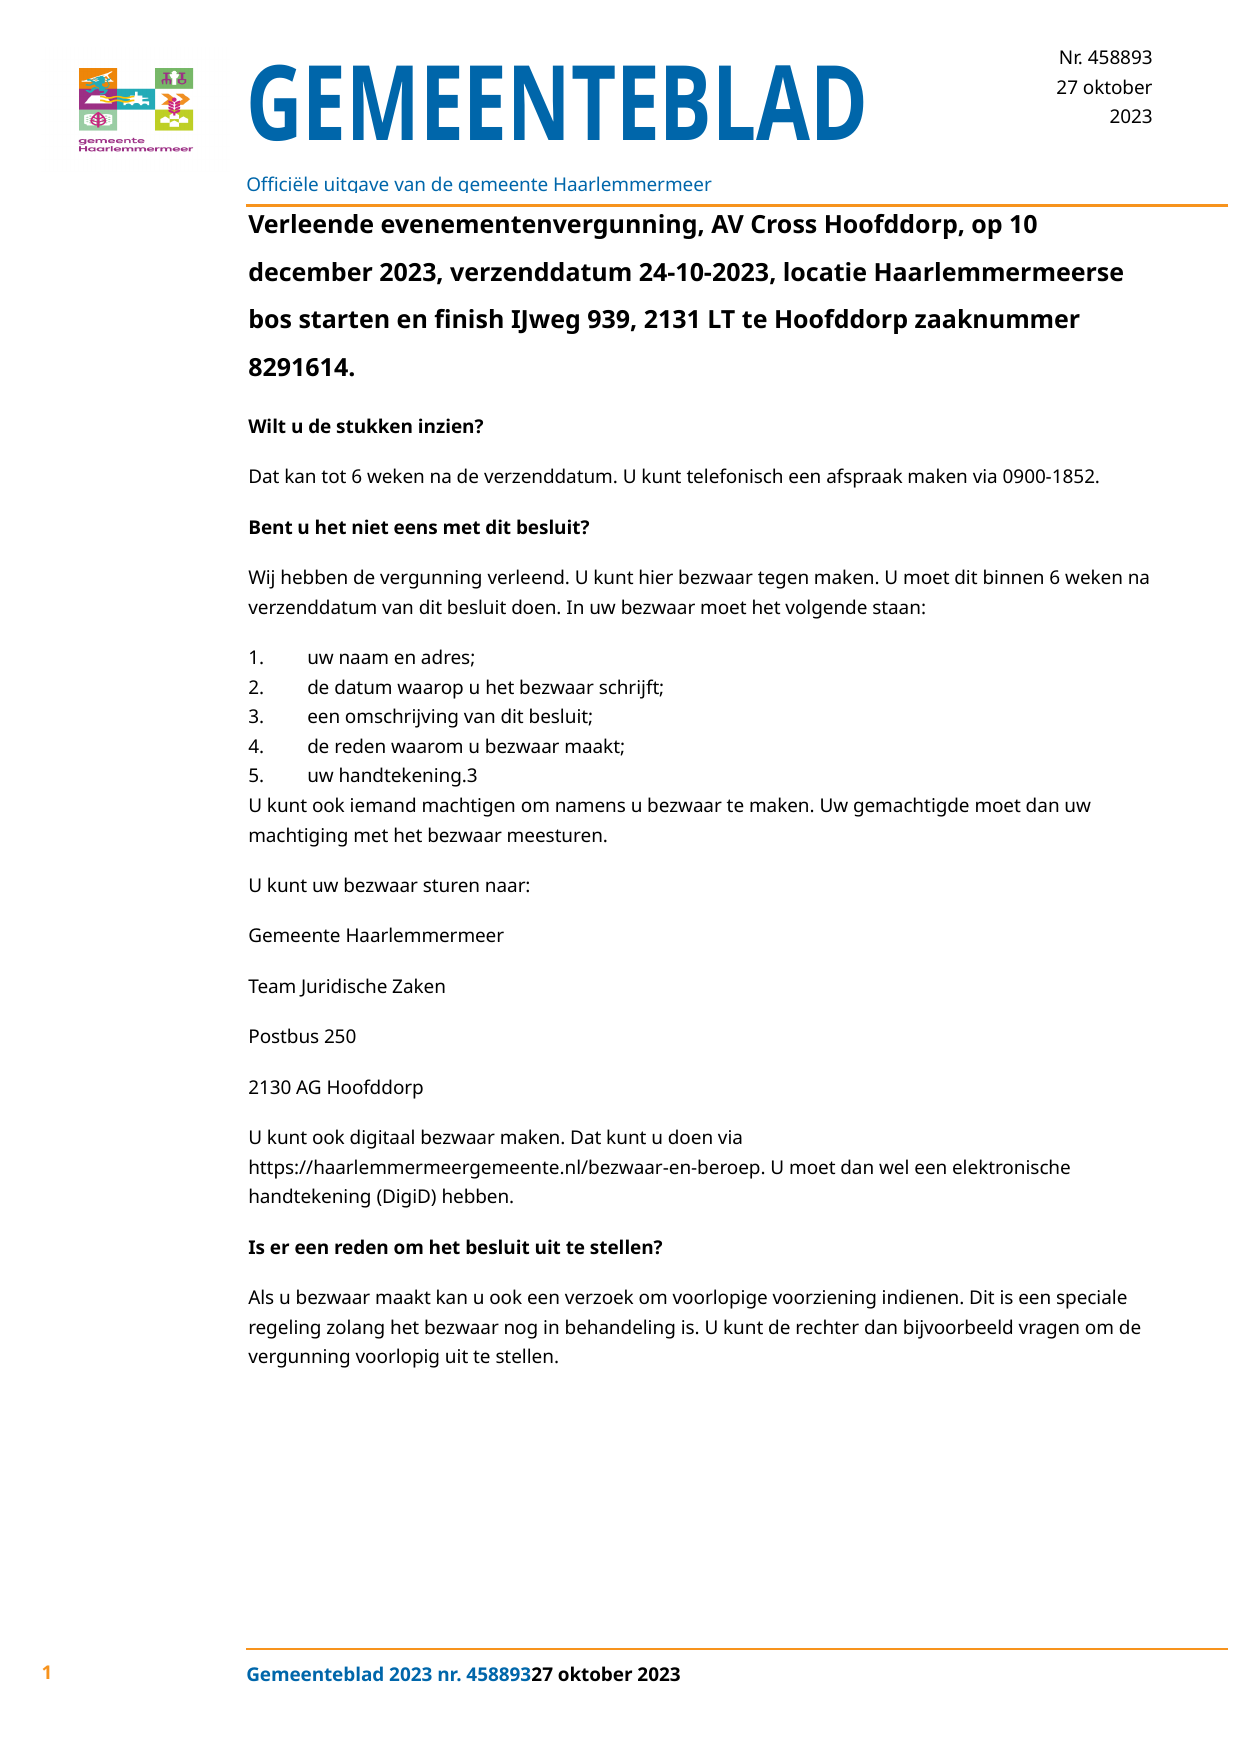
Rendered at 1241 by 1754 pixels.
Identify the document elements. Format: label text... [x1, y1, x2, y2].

text 2130 AG Hoofddorp [248, 1074, 1152, 1100]
text Wij hebben de vergunning verleend. U kunt hier bezwaar tegen maken. U moet dit binnen 6 weken na verzenddatum van dit besluit doen. In uw bezwaar moet het volgende staan: [248, 564, 1152, 620]
list uw naam en adres; [248, 644, 1152, 670]
text Als u bezwaar maakt kan u ook een verzoek om voorlopige voorziening indienen. Dit is een speciale regeling zolang het bezwaar nog in behandeling is. U kunt de rechter dan bijvoorbeeld vragen om de vergunning voorlopig uit te stellen. [248, 1284, 1152, 1369]
text Is er een reden om het besluit uit te stellen? [248, 1234, 1152, 1260]
text Verleende evenementenvergunning, AV Cross Hoofddorp, op 10 december 2023, verzenddatum 24-10-2023, locatie Haarlemmermeerse bos starten en finish IJweg 939, 2131 LT te Hoofddorp zaaknummer 8291614. [248, 207, 1152, 384]
text Bent u het niet eens met dit besluit? [248, 514, 1152, 540]
text U kunt ook iemand machtigen om namens u bezwaar te maken. Uw gemachtigde moet dan uw machtiging met het bezwaar meesturen. [248, 792, 1152, 848]
picture [41, 47, 231, 172]
list de reden waarom u bezwaar maakt; [248, 733, 1152, 759]
text Dat kan tot 6 weken na de verzenddatum. U kunt telefonisch een afspraak maken via 0900-1852. [248, 463, 1152, 489]
text U kunt ook digitaal bezwaar maken. Dat kunt u doen via https://haarlemmermeergemeente.nl/bezwaar-en-beroep. U moet dan wel een elektronische handtekening (DigiD) hebben. [248, 1124, 1152, 1209]
list de datum waarop u het bezwaar schrijft; [248, 674, 1152, 700]
text Wilt u de stukken inzien? [248, 413, 1152, 439]
text Postbus 250 [248, 1023, 1152, 1049]
text Team Juridische Zaken [248, 973, 1152, 999]
text Gemeente Haarlemmermeer [248, 923, 1152, 948]
list een omschrijving van dit besluit; [248, 703, 1152, 729]
text U kunt uw bezwaar sturen naar: [248, 872, 1152, 898]
list uw handtekening.3 [248, 763, 1152, 788]
